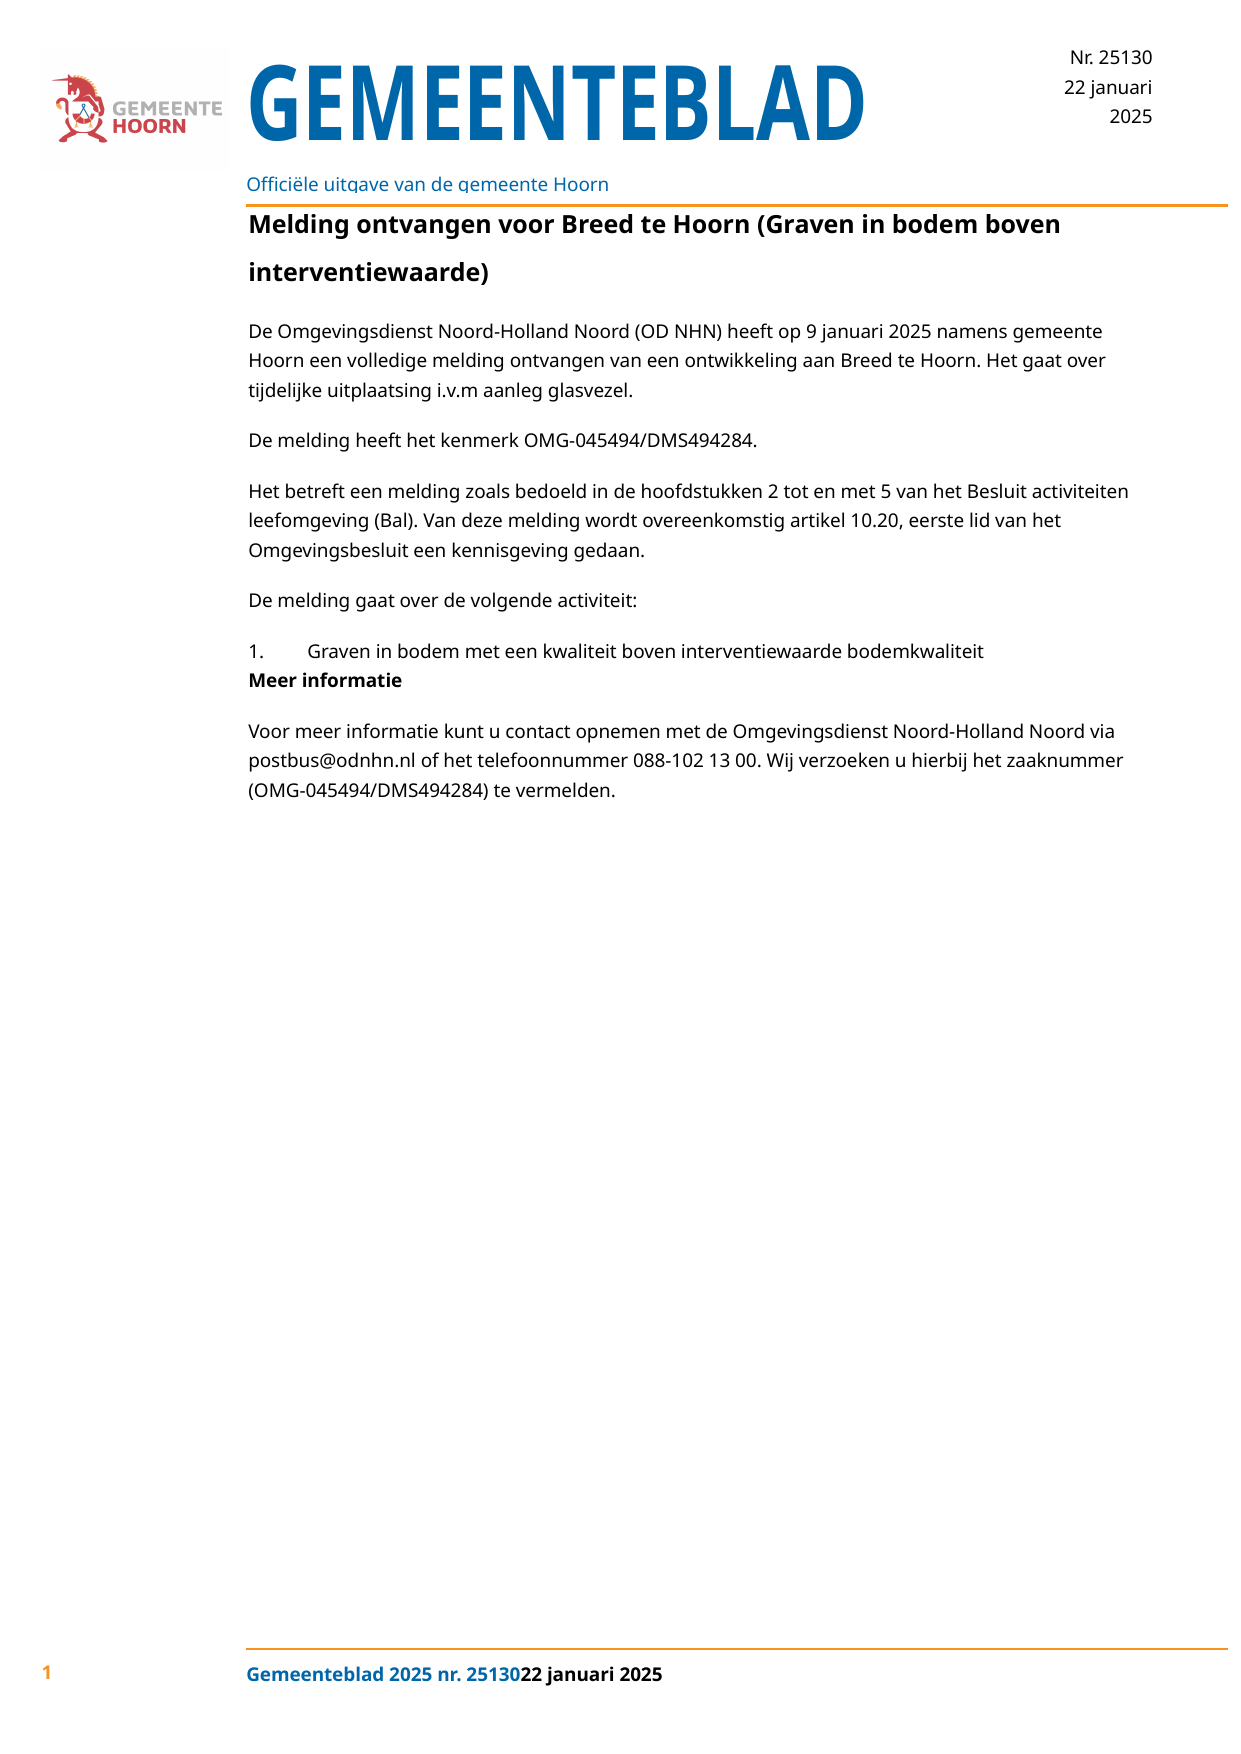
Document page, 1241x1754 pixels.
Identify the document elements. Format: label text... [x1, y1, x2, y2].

picture [41, 47, 231, 172]
text Meer informatie [248, 667, 1152, 693]
text De melding gaat over de volgende activiteit: [248, 587, 1152, 613]
text Het betreft een melding zoals bedoeld in de hoofdstukken 2 tot en met 5 van het Besluit activiteiten leefomgeving (Bal). Van deze melding wordt overeenkomstig artikel 10.20, eerste lid van het Omgevingsbesluit een kennisgeving gedaan. [248, 478, 1152, 563]
text Voor meer informatie kunt u contact opnemen met de Omgevingsdienst Noord-Holland Noord via postbus@odnhn.nl of het telefoonnummer 088-102 13 00. Wij verzoeken u hierbij het zaaknummer (OMG-045494/DMS494284) te vermelden. [248, 718, 1152, 803]
list Graven in bodem met een kwaliteit boven interventiewaarde bodemkwaliteit [248, 638, 1152, 664]
text De melding heeft het kenmerk OMG-045494/DMS494284. [248, 427, 1152, 453]
text De Omgevingsdienst Noord-Holland Noord (OD NHN) heeft op 9 januari 2025 namens gemeente Hoorn een volledige melding ontvangen van een ontwikkeling aan Breed te Hoorn. Het gaat over tijdelijke uitplaatsing i.v.m aanleg glasvezel. [248, 318, 1152, 403]
text Melding ontvangen voor Breed te Hoorn (Graven in bodem boven interventiewaarde) [248, 207, 1152, 288]
